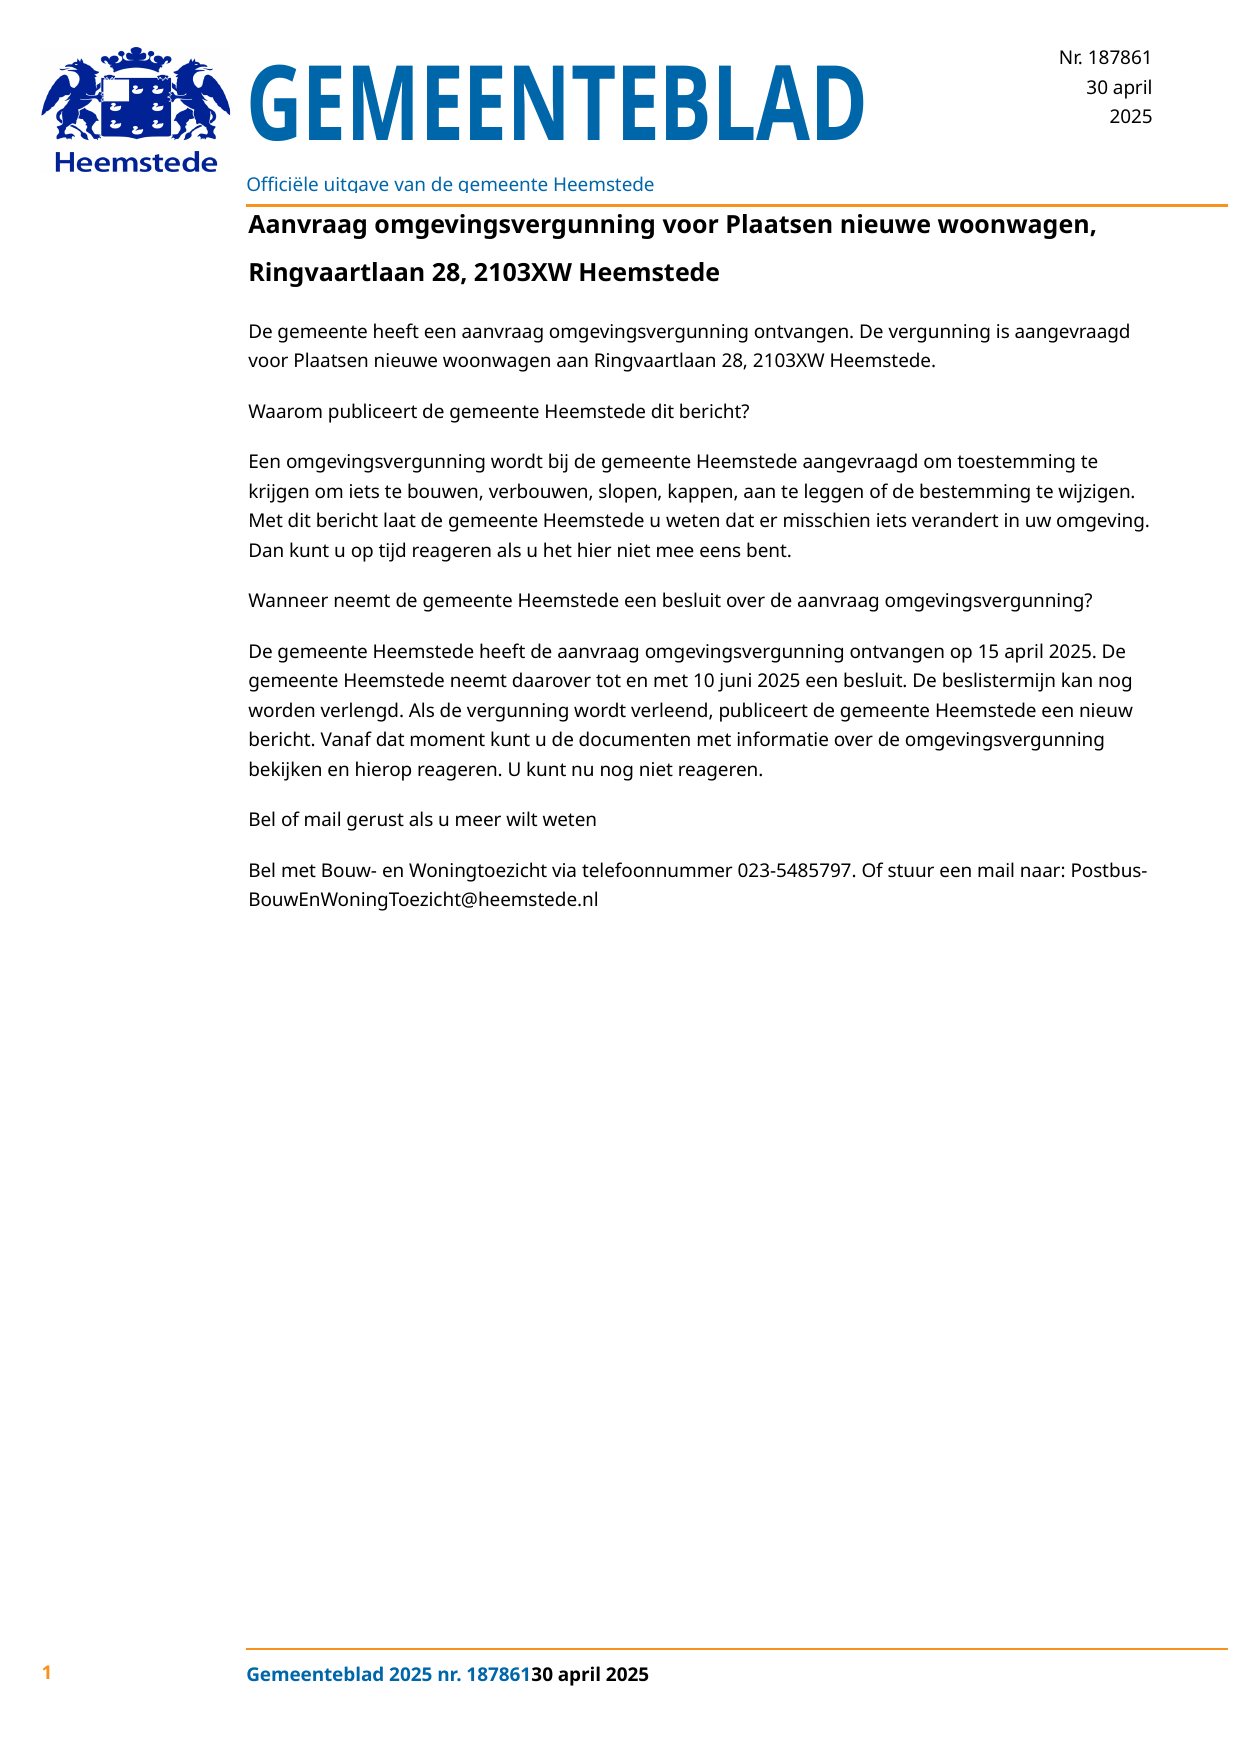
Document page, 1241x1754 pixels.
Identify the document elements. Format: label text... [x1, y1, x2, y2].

text De gemeente Heemstede heeft de aanvraag omgevingsvergunning ontvangen op 15 april 2025. De gemeente Heemstede neemt daarover tot en met 10 juni 2025 een besluit. De beslistermijn kan nog worden verlengd. Als de vergunning wordt verleend, publiceert de gemeente Heemstede een nieuw bericht. Vanaf dat moment kunt u de documenten met informatie over de omgevingsvergunning bekijken en hierop reageren. U kunt nu nog niet reageren. [248, 638, 1152, 782]
text Aanvraag omgevingsvergunning voor Plaatsen nieuwe woonwagen, Ringvaartlaan 28, 2103XW Heemstede [248, 207, 1152, 288]
picture [41, 47, 231, 172]
text Bel met Bouw- en Woningtoezicht via telefoonnummer 023-5485797. Of stuur een mail naar: Postbus-BouwEnWoningToezicht@heemstede.nl [248, 857, 1152, 912]
text Bel of mail gerust als u meer wilt weten [248, 807, 1152, 832]
text Wanneer neemt de gemeente Heemstede een besluit over de aanvraag omgevingsvergunning? [248, 587, 1152, 613]
text Een omgevingsvergunning wordt bij de gemeente Heemstede aangevraagd om toestemming te krijgen om iets te bouwen, verbouwen, slopen, kappen, aan te leggen of de bestemming te wijzigen. Met dit bericht laat de gemeente Heemstede u weten dat er misschien iets verandert in uw omgeving. Dan kunt u op tijd reageren als u het hier niet mee eens bent. [248, 448, 1152, 563]
text De gemeente heeft een aanvraag omgevingsvergunning ontvangen. De vergunning is aangevraagd voor Plaatsen nieuwe woonwagen aan Ringvaartlaan 28, 2103XW Heemstede. [248, 318, 1152, 373]
text Waarom publiceert de gemeente Heemstede dit bericht? [248, 398, 1152, 424]
